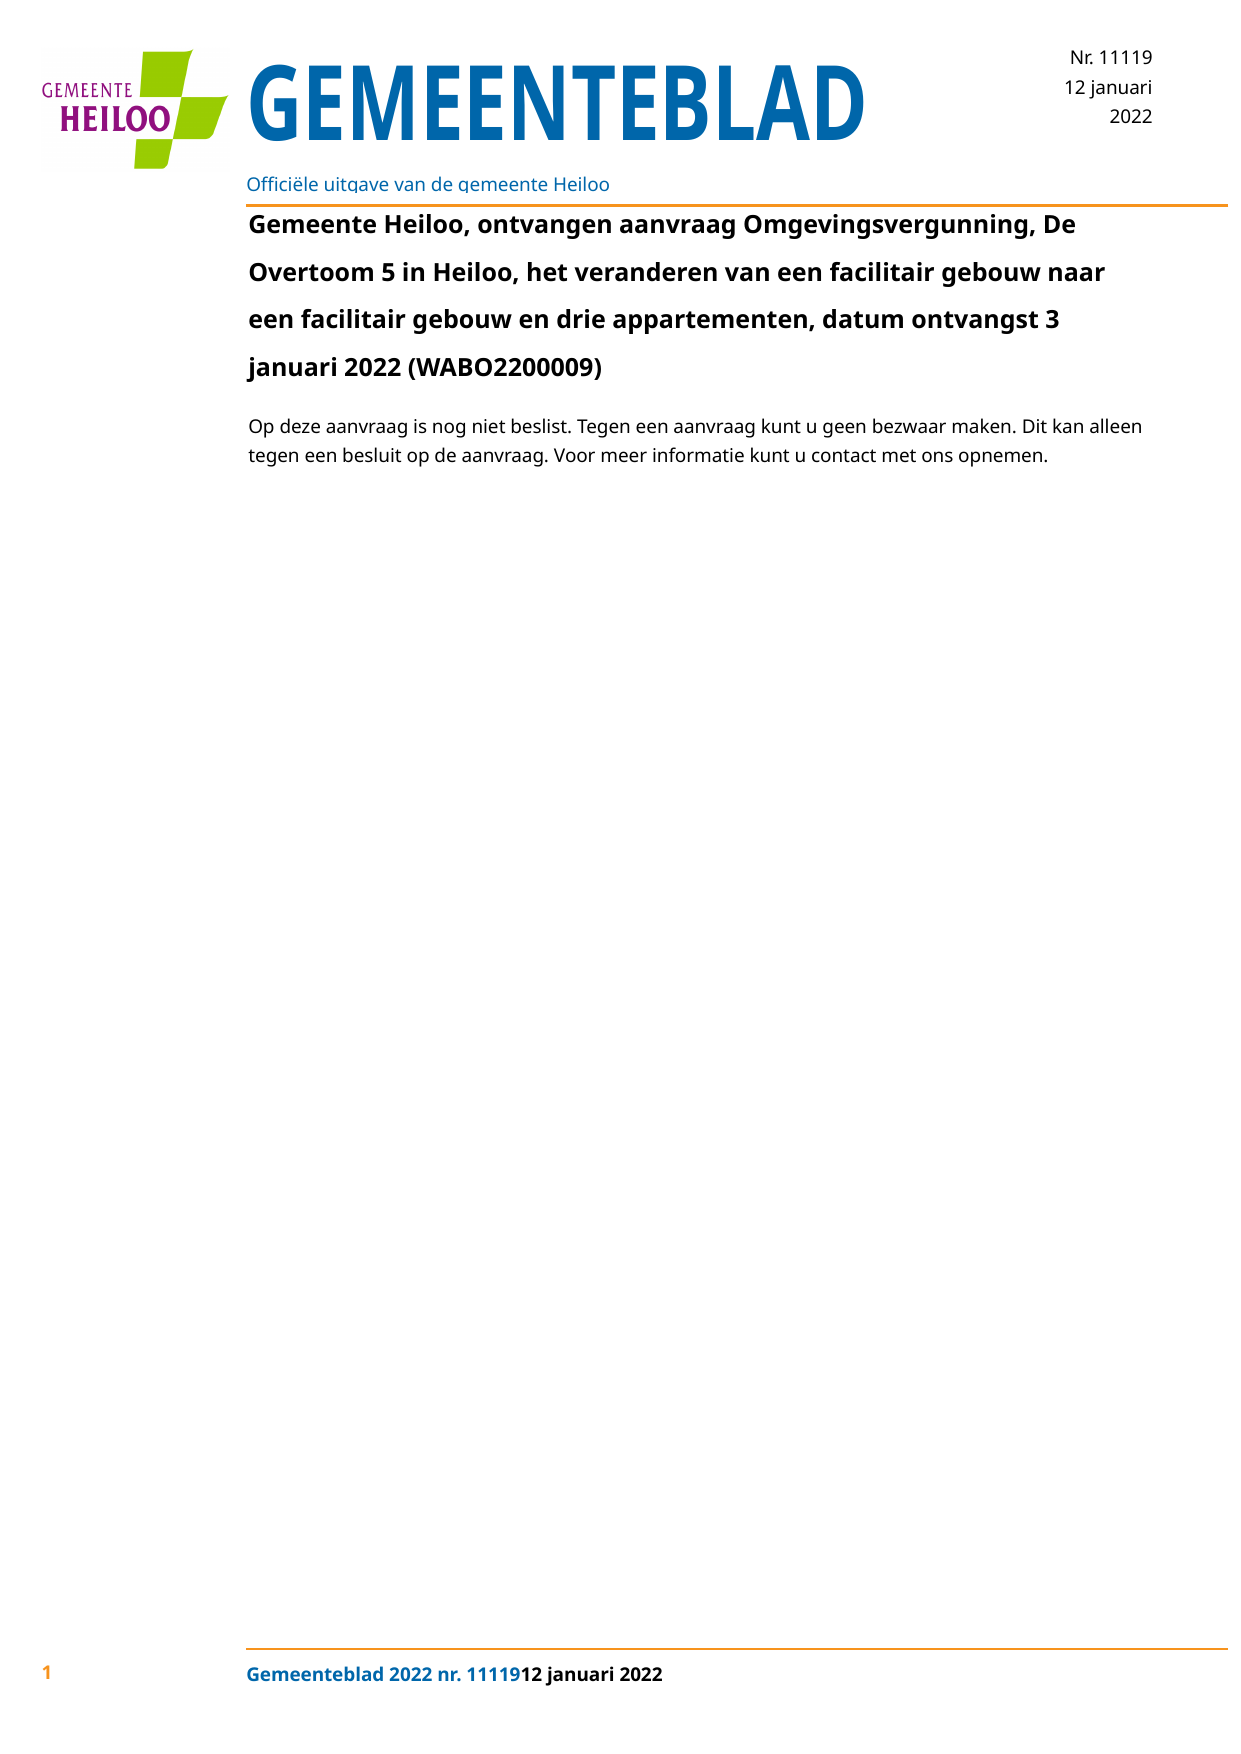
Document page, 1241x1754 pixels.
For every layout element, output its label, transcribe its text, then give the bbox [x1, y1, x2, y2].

text Gemeente Heiloo, ontvangen aanvraag Omgevingsvergunning, De Overtoom 5 in Heiloo, het veranderen van een facilitair gebouw naar een facilitair gebouw en drie appartementen, datum ontvangst 3 januari 2022 (WABO2200009) [248, 207, 1152, 384]
text Op deze aanvraag is nog niet beslist. Tegen een aanvraag kunt u geen bezwaar maken. Dit kan alleen tegen een besluit op de aanvraag. Voor meer informatie kunt u contact met ons opnemen. [248, 413, 1152, 468]
picture [41, 47, 231, 172]
